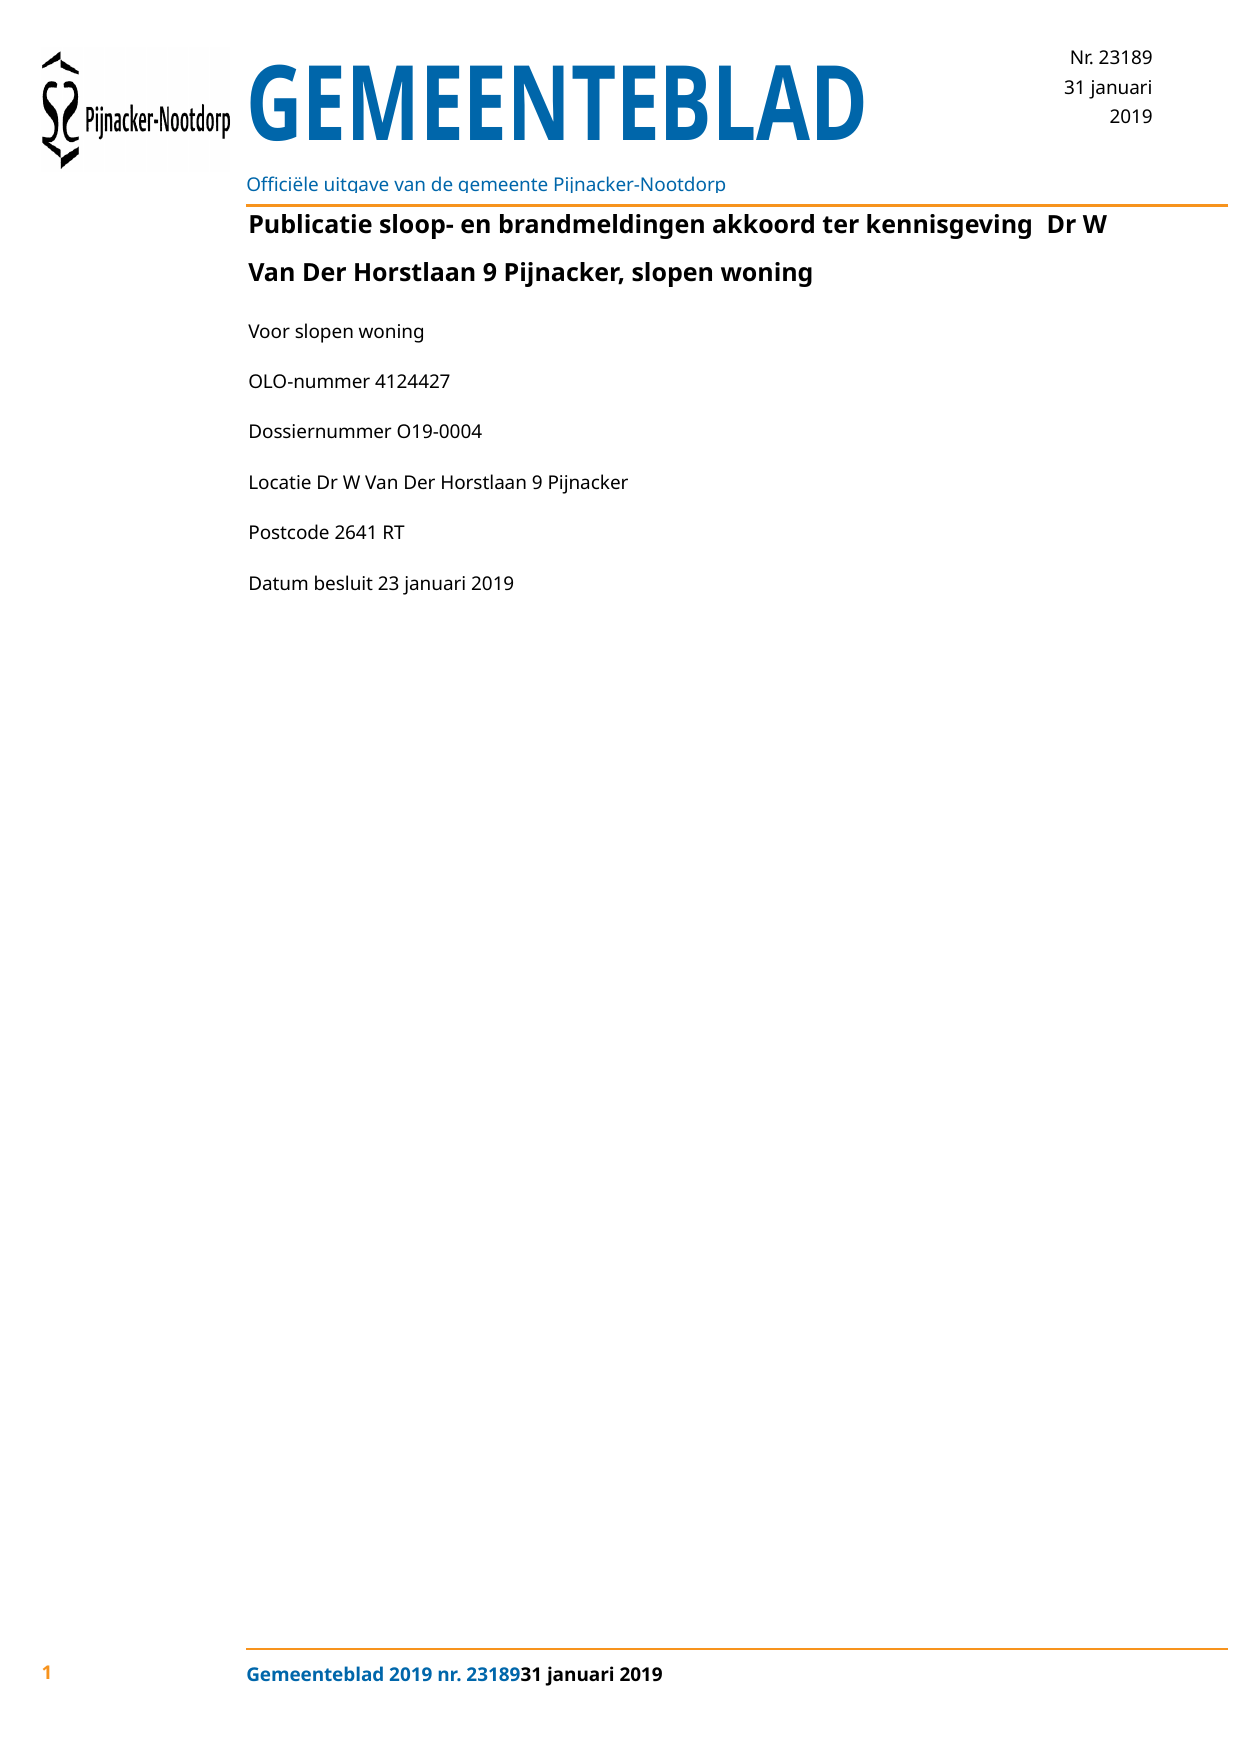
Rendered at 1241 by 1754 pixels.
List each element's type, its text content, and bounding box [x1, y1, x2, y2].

text Voor slopen woning [248, 318, 1152, 344]
text Datum besluit 23 januari 2019 [248, 570, 1152, 596]
text Publicatie sloop- en brandmeldingen akkoord ter kennisgeving Dr W Van Der Horstlaan 9 Pijnacker, slopen woning [248, 207, 1152, 288]
text Locatie Dr W Van Der Horstlaan 9 Pijnacker [248, 469, 1152, 495]
text OLO-nummer 4124427 [248, 368, 1152, 394]
text Dossiernummer O19-0004 [248, 419, 1152, 444]
picture [41, 47, 231, 172]
text Postcode 2641 RT [248, 519, 1152, 545]
